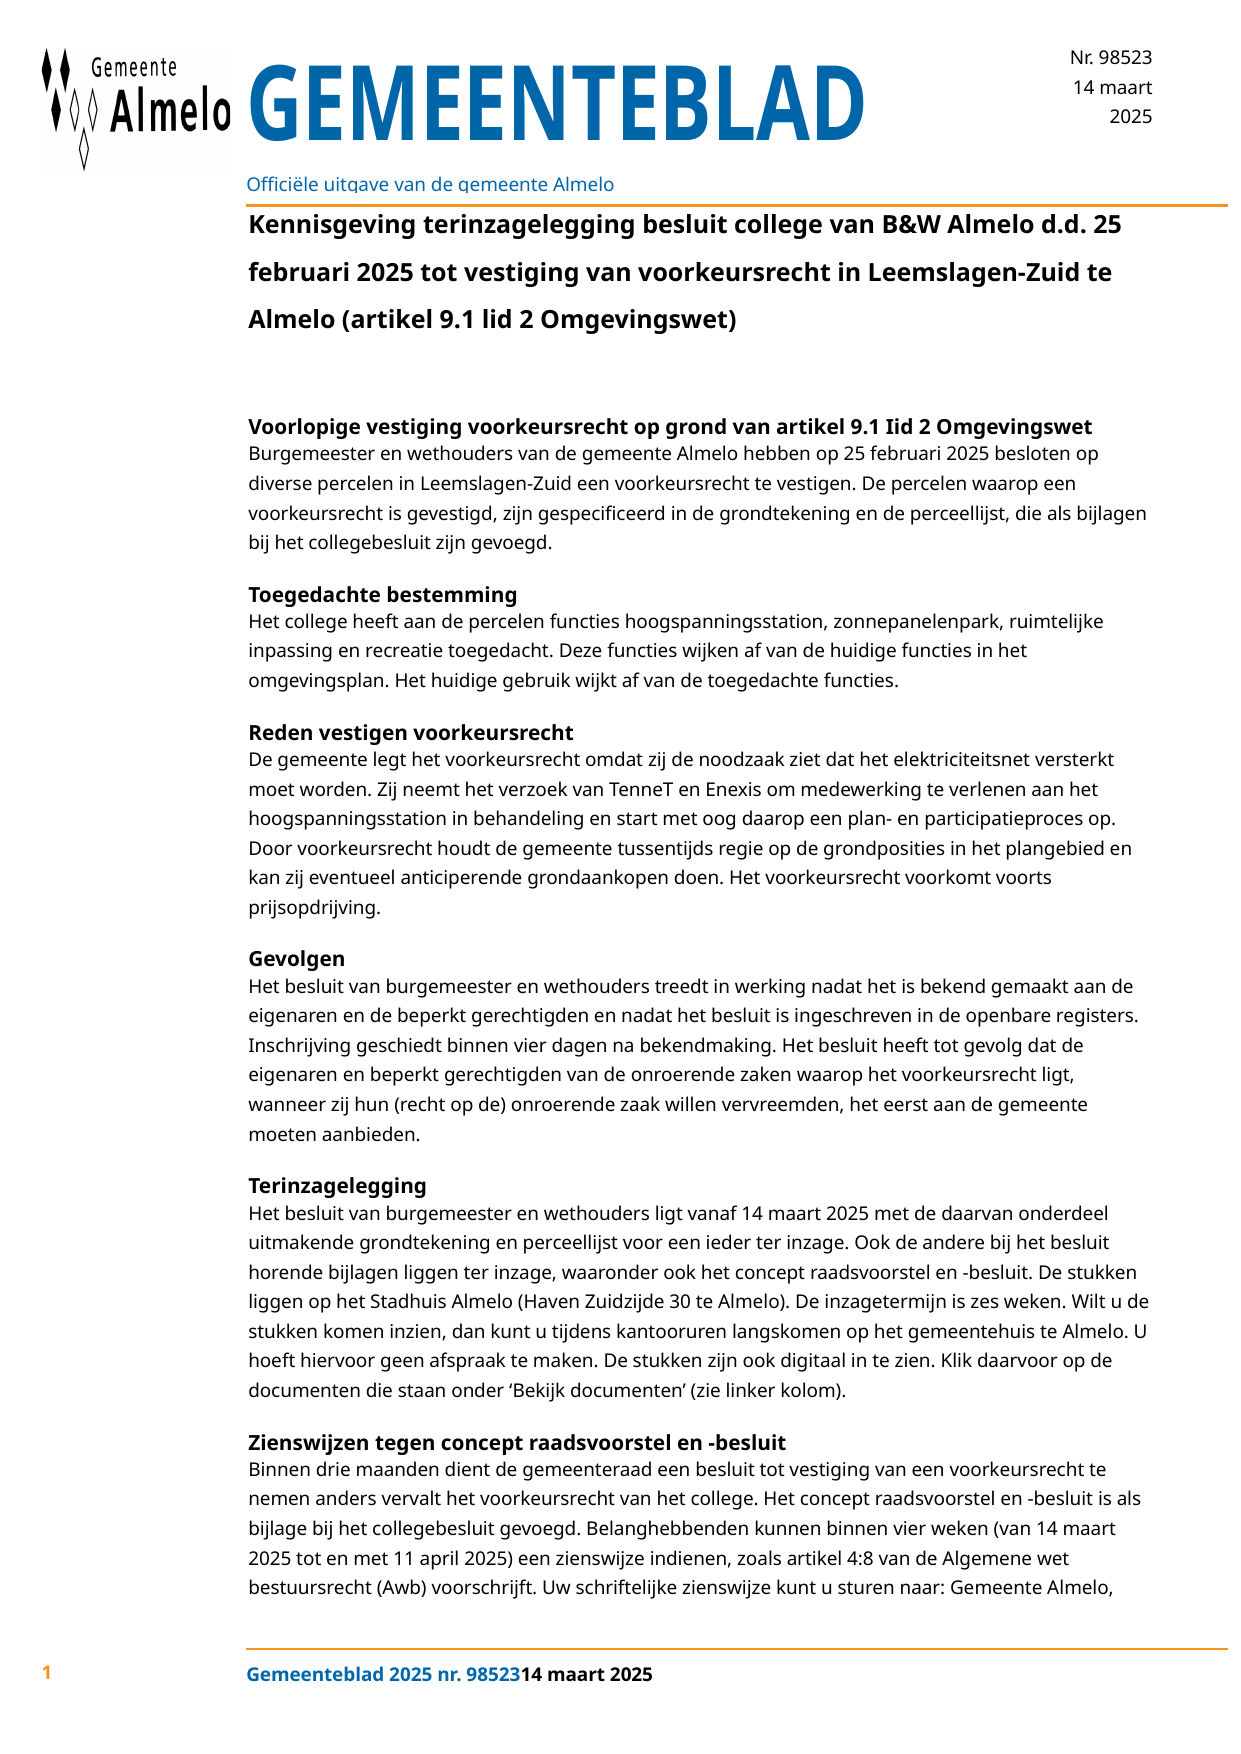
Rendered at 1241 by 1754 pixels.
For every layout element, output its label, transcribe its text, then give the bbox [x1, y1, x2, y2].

text De gemeente legt het voorkeursrecht omdat zij de noodzaak ziet dat het elektriciteitsnet versterkt moet worden. Zij neemt het verzoek van TenneT en Enexis om medewerking te verlenen aan het hoogspanningsstation in behandeling en start met oog daarop een plan- en participatieproces op. Door voorkeursrecht houdt de gemeente tussentijds regie op de grondposities in het plangebied en kan zij eventueel anticiperende grondaankopen doen. Het voorkeursrecht voorkomt voorts prijsopdrijving. [248, 746, 1152, 920]
text Gevolgen [248, 944, 1152, 973]
text Toegedachte bestemming [248, 580, 1152, 608]
text Het besluit van burgemeester en wethouders ligt vanaf 14 maart 2025 met de daarvan onderdeel uitmakende grondtekening en perceellijst voor een ieder ter inzage. Ook de andere bij het besluit horende bijlagen liggen ter inzage, waaronder ook het concept raadsvoorstel en -besluit. De stukken liggen op het Stadhuis Almelo (Haven Zuidzijde 30 te Almelo). De inzagetermijn is zes weken. Wilt u de stukken komen inzien, dan kunt u tijdens kantooruren langskomen op het gemeentehuis te Almelo. U hoeft hiervoor geen afspraak te maken. De stukken zijn ook digitaal in te zien. Klik daarvoor op de documenten die staan onder ‘Bekijk documenten’ (zie linker kolom). [248, 1200, 1152, 1403]
text Binnen drie maanden dient de gemeenteraad een besluit tot vestiging van een voorkeursrecht te nemen anders vervalt het voorkeursrecht van het college. Het concept raadsvoorstel en -besluit is als bijlage bij het collegebesluit gevoegd. Belanghebbenden kunnen binnen vier weken (van 14 maart 2025 tot en met 11 april 2025) een zienswijze indienen, zoals artikel 4:8 van de Algemene wet bestuursrecht (Awb) voorschrijft. Uw schriftelijke zienswijze kunt u sturen naar: Gemeente Almelo, [248, 1456, 1152, 1600]
text Zienswijzen tegen concept raadsvoorstel en -besluit [248, 1428, 1152, 1456]
text Terinzagelegging [248, 1171, 1152, 1200]
text Voorlopige vestiging voorkeursrecht op grond van artikel 9.1 Iid 2 Omgevingswet [248, 412, 1152, 441]
text Het college heeft aan de percelen functies hoogspanningsstation, zonnepanelenpark, ruimtelijke inpassing en recreatie toegedacht. Deze functies wijken af van de huidige functies in het omgevingsplan. Het huidige gebruik wijkt af van de toegedachte functies. [248, 608, 1152, 693]
picture [41, 47, 231, 172]
text Reden vestigen voorkeursrecht [248, 718, 1152, 746]
text Kennisgeving terinzagelegging besluit college van B&W Almelo d.d. 25 februari 2025 tot vestiging van voorkeursrecht in Leemslagen-Zuid te Almelo (artikel 9.1 lid 2 Omgevingswet) [248, 207, 1152, 336]
text Burgemeester en wethouders van de gemeente Almelo hebben op 25 februari 2025 besloten op diverse percelen in Leemslagen-Zuid een voorkeursrecht te vestigen. De percelen waarop een voorkeursrecht is gevestigd, zijn gespecificeerd in de grondtekening en de perceellijst, die als bijlagen bij het collegebesluit zijn gevoegd. [248, 441, 1152, 555]
text Het besluit van burgemeester en wethouders treedt in werking nadat het is bekend gemaakt aan de eigenaren en de beperkt gerechtigden en nadat het besluit is ingeschreven in de openbare registers. Inschrijving geschiedt binnen vier dagen na bekendmaking. Het besluit heeft tot gevolg dat de eigenaren en beperkt gerechtigden van de onroerende zaken waarop het voorkeursrecht ligt, wanneer zij hun (recht op de) onroerende zaak willen vervreemden, het eerst aan de gemeente moeten aanbieden. [248, 973, 1152, 1147]
